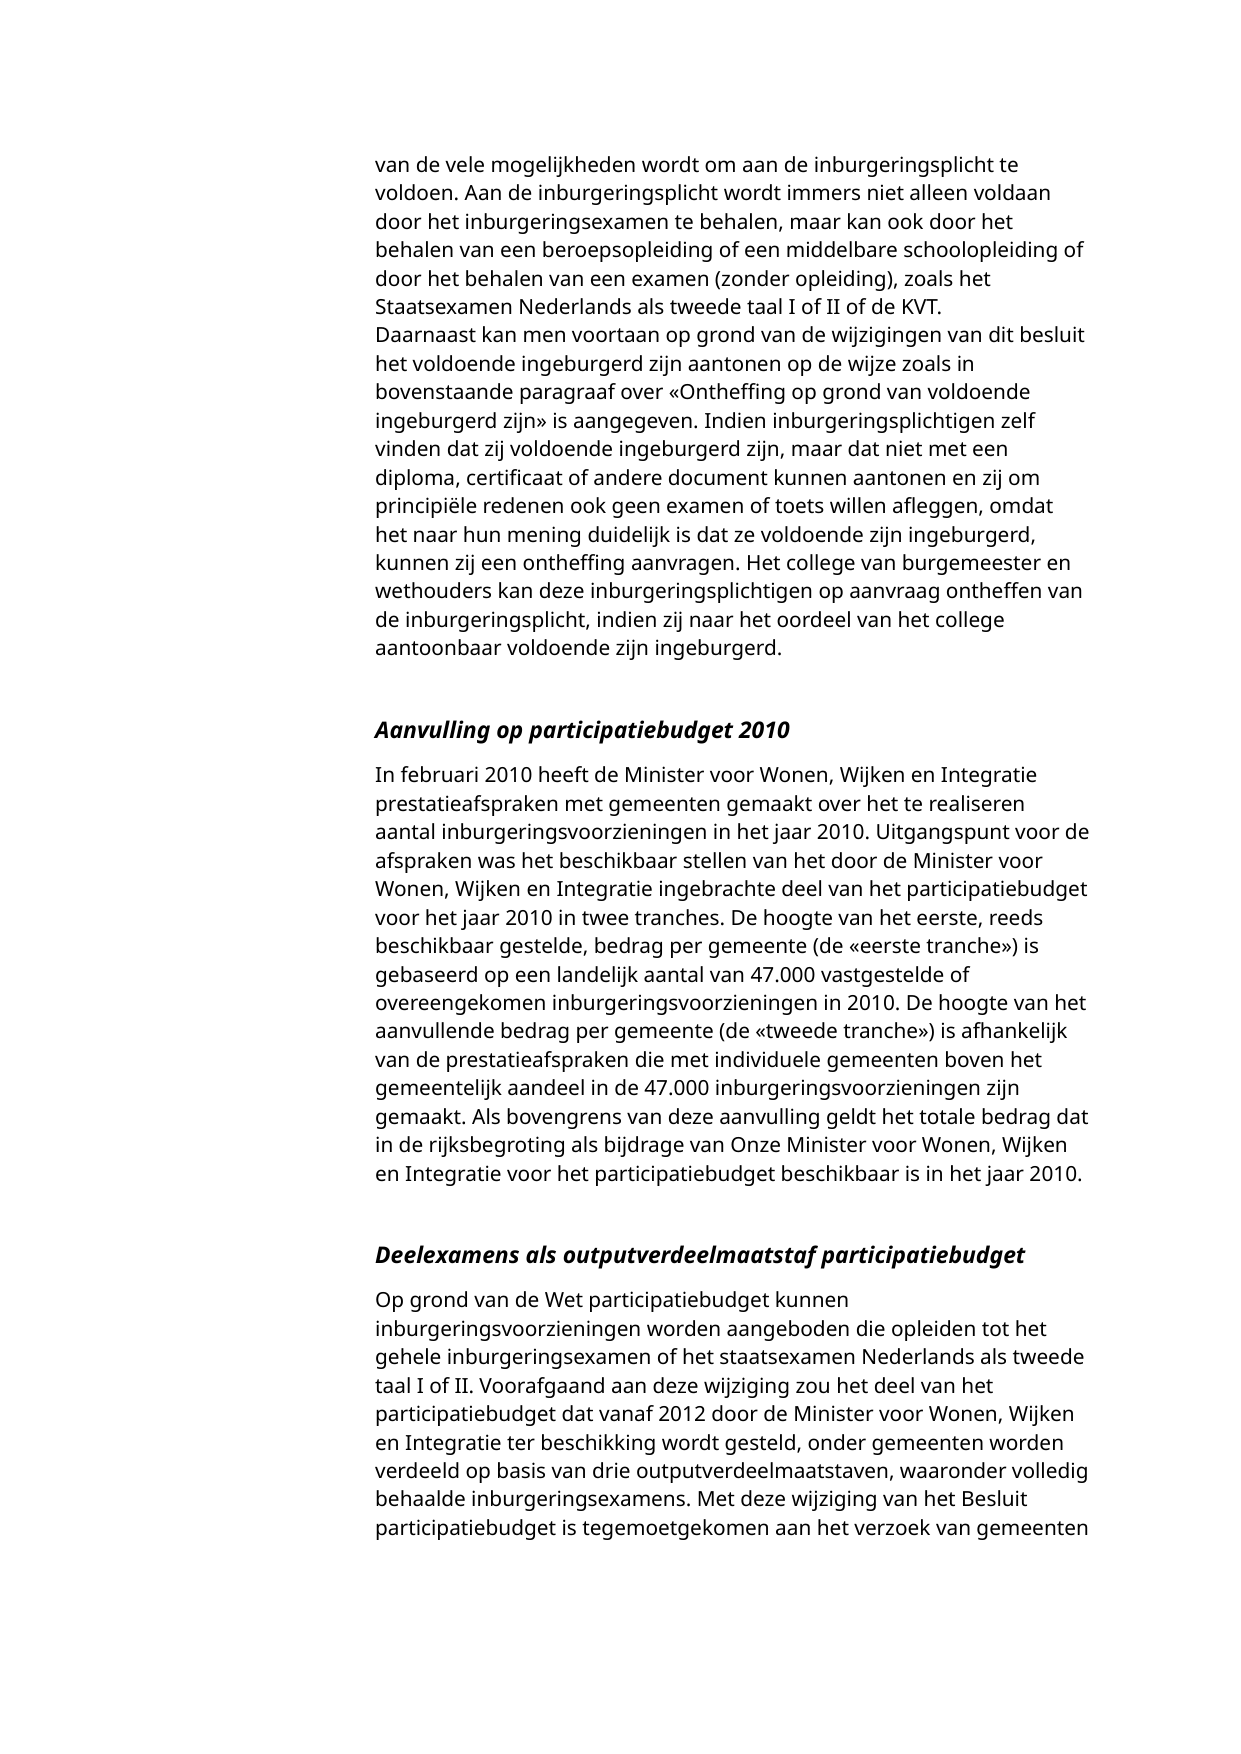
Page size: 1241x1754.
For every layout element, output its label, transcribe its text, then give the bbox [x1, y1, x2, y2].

subtitle Deelexamens als outputverdeelmaatstaf participatiebudget [375, 1239, 1090, 1270]
subtitle Aanvulling op participatiebudget 2010 [375, 714, 1090, 746]
text van de vele mogelijkheden wordt om aan de inburgeringsplicht te voldoen. Aan de inburgeringsplicht wordt immers niet alleen voldaan door het inburgeringsexamen te behalen, maar kan ook door het behalen van een beroepsopleiding of een middelbare schoolopleiding of door het behalen van een examen (zonder opleiding), zoals het Staatsexamen Nederlands als tweede taal I of II of de KVT. [375, 150, 1090, 321]
text In februari 2010 heeft de Minister voor Wonen, Wijken en Integratie prestatieafspraken met gemeenten gemaakt over het te realiseren aantal inburgeringsvoorzieningen in het jaar 2010. Uitgangspunt voor de afspraken was het beschikbaar stellen van het door de Minister voor Wonen, Wijken en Integratie ingebrachte deel van het participatiebudget voor het jaar 2010 in twee tranches. De hoogte van het eerste, reeds beschikbaar gestelde, bedrag per gemeente (de «eerste tranche») is gebaseerd op een landelijk aantal van 47.000 vastgestelde of overeengekomen inburgeringsvoorzieningen in 2010. De hoogte van het aanvullende bedrag per gemeente (de «tweede tranche») is afhankelijk van de prestatieafspraken die met individuele gemeenten boven het gemeentelijk aandeel in de 47.000 inburgeringsvoorzieningen zijn gemaakt. Als bovengrens van deze aanvulling geldt het totale bedrag dat in de rijksbegroting als bijdrage van Onze Minister voor Wonen, Wijken en Integratie voor het participatiebudget beschikbaar is in het jaar 2010. [375, 761, 1090, 1187]
text Op grond van de Wet participatiebudget kunnen inburgeringsvoorzieningen worden aangeboden die opleiden tot het gehele inburgeringsexamen of het staatsexamen Nederlands als tweede taal I of II. Voorafgaand aan deze wijziging zou het deel van het participatiebudget dat vanaf 2012 door de Minister voor Wonen, Wijken en Integratie ter beschikking wordt gesteld, onder gemeenten worden verdeeld op basis van drie outputverdeelmaatstaven, waaronder volledig behaalde inburgeringsexamens. Met deze wijziging van het Besluit participatiebudget is tegemoetgekomen aan het verzoek van gemeenten [375, 1285, 1090, 1541]
text Daarnaast kan men voortaan op grond van de wijzigingen van dit besluit het voldoende ingeburgerd zijn aantonen op de wijze zoals in bovenstaande paragraaf over «Ontheffing op grond van voldoende ingeburgerd zijn» is aangegeven. Indien inburgeringsplichtigen zelf vinden dat zij voldoende ingeburgerd zijn, maar dat niet met een diploma, certificaat of andere document kunnen aantonen en zij om principiële redenen ook geen examen of toets willen afleggen, omdat het naar hun mening duidelijk is dat ze voldoende zijn ingeburgerd, kunnen zij een ontheffing aanvragen. Het college van burgemeester en wethouders kan deze inburgeringsplichtigen op aanvraag ontheffen van de inburgeringsplicht, indien zij naar het oordeel van het college aantoonbaar voldoende zijn ingeburgerd. [375, 321, 1090, 662]
